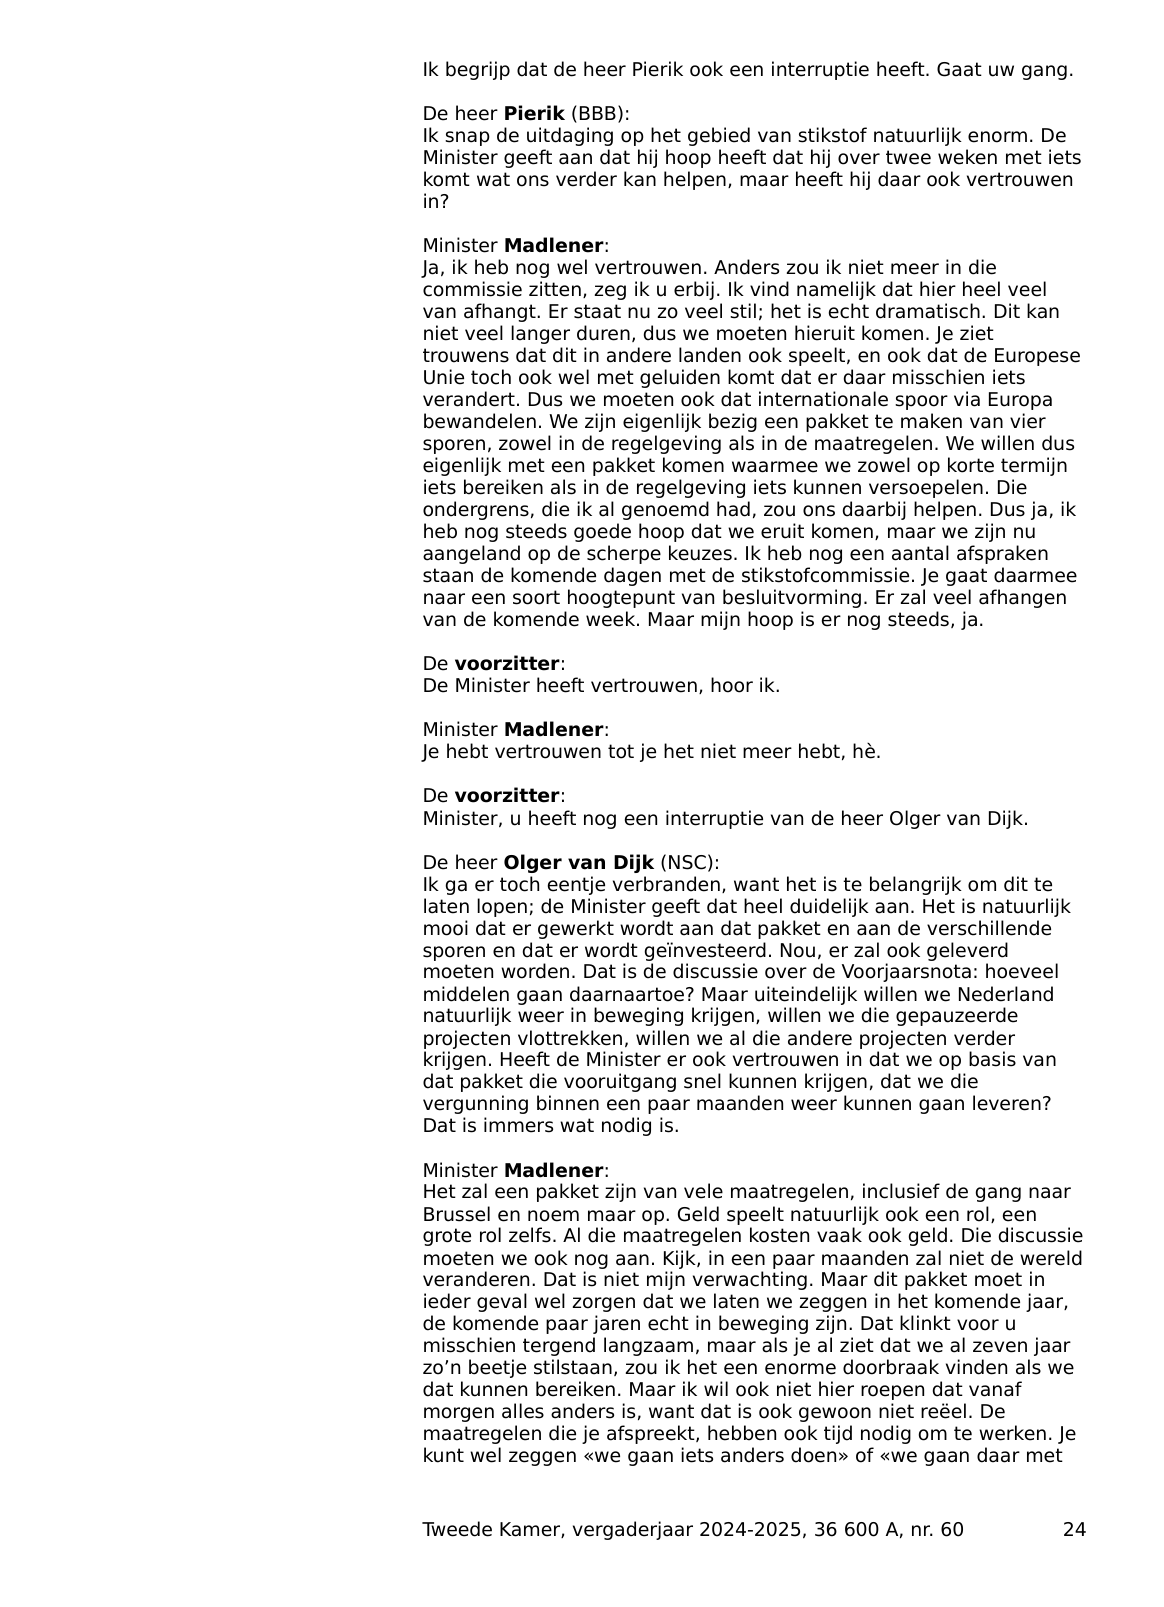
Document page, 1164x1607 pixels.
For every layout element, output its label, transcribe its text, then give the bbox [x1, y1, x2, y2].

text Minister Madlener: [422, 719, 1087, 741]
text Minister Madlener: [422, 1159, 1087, 1181]
text Minister, u heeft nog een interruptie van de heer Olger van Dijk. [422, 807, 1087, 829]
text Ik ga er toch eentje verbranden, want het is te belangrijk om dit te laten lopen; de Minister geeft dat heel duidelijk aan. Het is natuurlijk mooi dat er gewerkt wordt aan dat pakket en aan de verschillende sporen en dat er wordt geïnvesteerd. Nou, er zal ook geleverd moeten worden. Dat is de discussie over de Voorjaarsnota: hoeveel middelen gaan daarnaartoe? Maar uiteindelijk willen we Nederland natuurlijk weer in beweging krijgen, willen we die gepauzeerde projecten vlottrekken, willen we al die andere projecten verder krijgen. Heeft de Minister er ook vertrouwen in dat we op basis van dat pakket die vooruitgang snel kunnen krijgen, dat we die vergunning binnen een paar maanden weer kunnen gaan leveren? Dat is immers wat nodig is. [422, 873, 1087, 1137]
text De Minister heeft vertrouwen, hoor ik. [422, 675, 1087, 697]
text Minister Madlener: [422, 235, 1087, 257]
text De voorzitter: [422, 653, 1087, 675]
text Ja, ik heb nog wel vertrouwen. Anders zou ik niet meer in die commissie zitten, zeg ik u erbij. Ik vind namelijk dat hier heel veel van afhangt. Er staat nu zo veel stil; het is echt dramatisch. Dit kan niet veel langer duren, dus we moeten hieruit komen. Je ziet trouwens dat dit in andere landen ook speelt, en ook dat de Europese Unie toch ook wel met geluiden komt dat er daar misschien iets verandert. Dus we moeten ook dat internationale spoor via Europa bewandelen. We zijn eigenlijk bezig een pakket te maken van vier sporen, zowel in de regelgeving als in de maatregelen. We willen dus eigenlijk met een pakket komen waarmee we zowel op korte termijn iets bereiken als in de regelgeving iets kunnen versoepelen. Die ondergrens, die ik al genoemd had, zou ons daarbij helpen. Dus ja, ik heb nog steeds goede hoop dat we eruit komen, maar we zijn nu aangeland op de scherpe keuzes. Ik heb nog een aantal afspraken staan de komende dagen met de stikstofcommissie. Je gaat daarmee naar een soort hoogtepunt van besluitvorming. Er zal veel afhangen van de komende week. Maar mijn hoop is er nog steeds, ja. [422, 257, 1087, 631]
text Ik snap de uitdaging op het gebied van stikstof natuurlijk enorm. De Minister geeft aan dat hij hoop heeft dat hij over twee weken met iets komt wat ons verder kan helpen, maar heeft hij daar ook vertrouwen in? [422, 125, 1087, 213]
text De voorzitter: [422, 785, 1087, 807]
text Ik begrijp dat de heer Pierik ook een interruptie heeft. Gaat uw gang. [422, 59, 1087, 81]
text Je hebt vertrouwen tot je het niet meer hebt, hè. [422, 741, 1087, 763]
text Het zal een pakket zijn van vele maatregelen, inclusief de gang naar Brussel en noem maar op. Geld speelt natuurlijk ook een rol, een grote rol zelfs. Al die maatregelen kosten vaak ook geld. Die discussie moeten we ook nog aan. Kijk, in een paar maanden zal niet de wereld veranderen. Dat is niet mijn verwachting. Maar dit pakket moet in ieder geval wel zorgen dat we laten we zeggen in het komende jaar, de komende paar jaren echt in beweging zijn. Dat klinkt voor u misschien tergend langzaam, maar als je al ziet dat we al zeven jaar zo’n beetje stilstaan, zou ik het een enorme doorbraak vinden als we dat kunnen bereiken. Maar ik wil ook niet hier roepen dat vanaf morgen alles anders is, want dat is ook gewoon niet reëel. De maatregelen die je afspreekt, hebben ook tijd nodig om te werken. Je kunt wel zeggen «we gaan iets anders doen» of «we gaan daar met [422, 1181, 1087, 1467]
text De heer Olger van Dijk (NSC): [422, 852, 1087, 873]
text De heer Pierik (BBB): [422, 103, 1087, 125]
